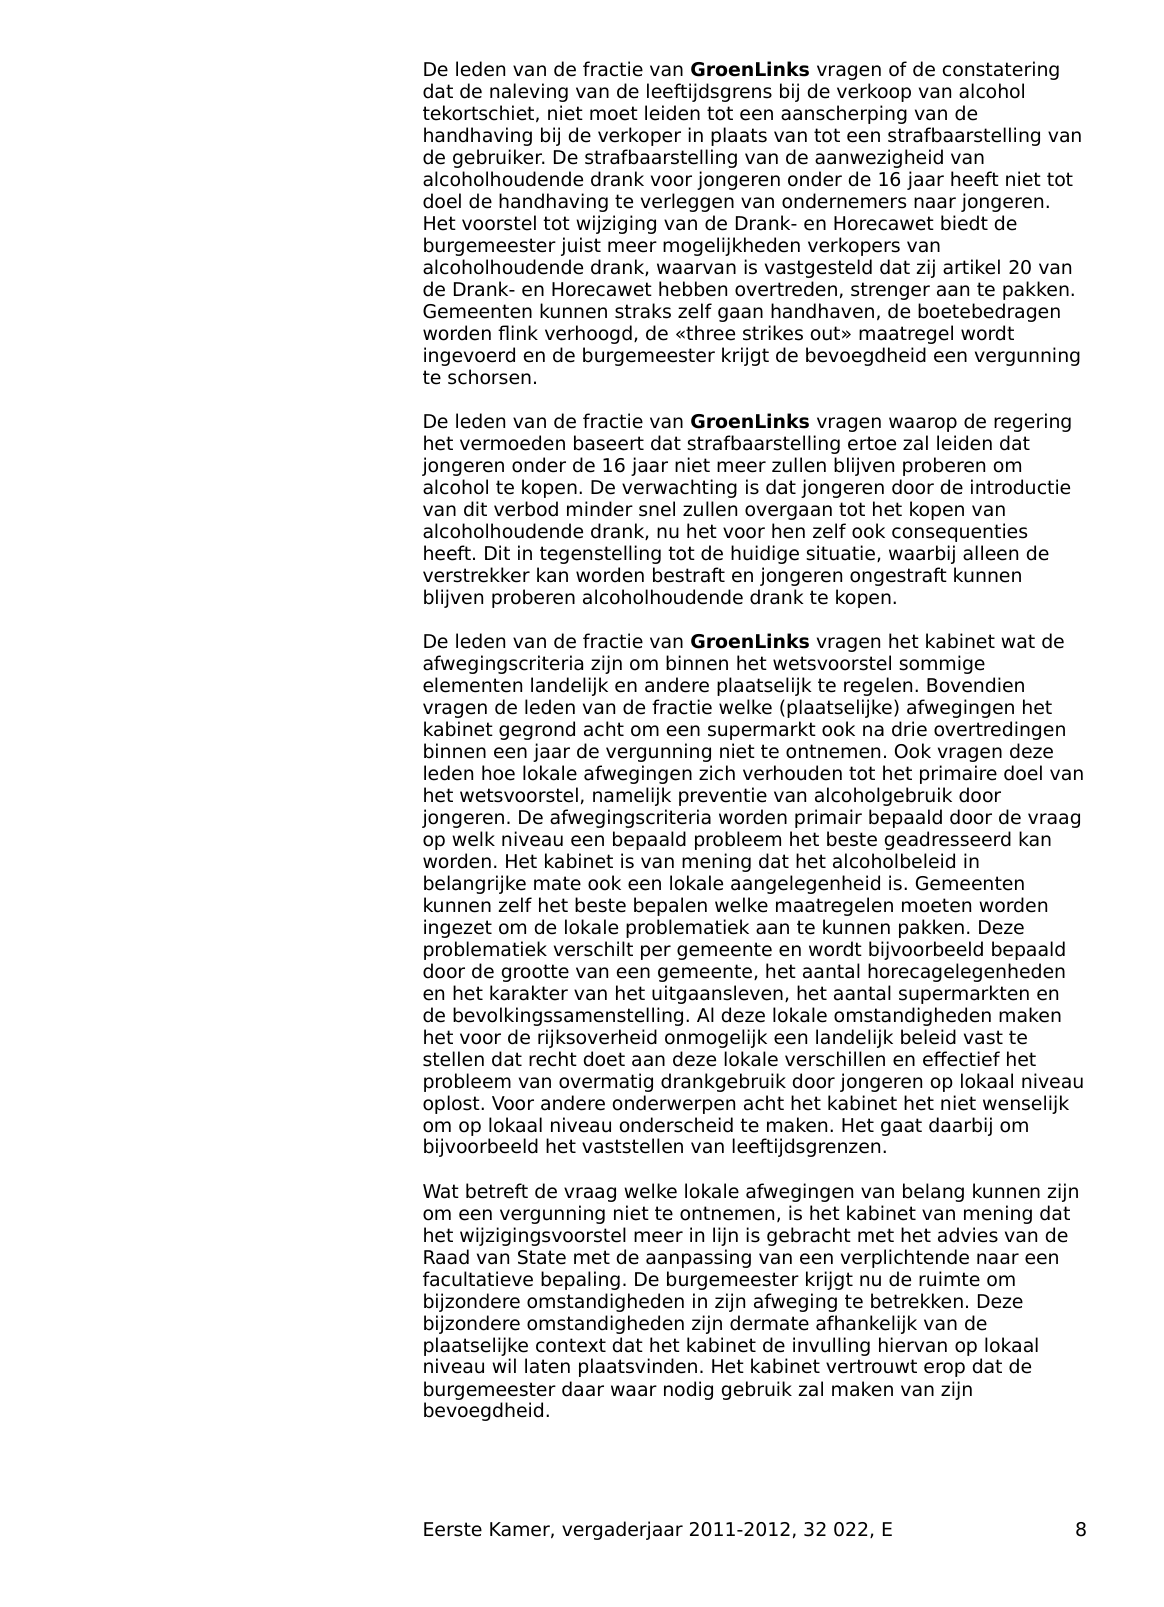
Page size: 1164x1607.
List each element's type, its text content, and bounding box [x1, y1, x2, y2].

text De leden van de fractie van GroenLinks vragen het kabinet wat de afwegingscriteria zijn om binnen het wetsvoorstel sommige elementen landelijk en andere plaatselijk te regelen. Bovendien vragen de leden van de fractie welke (plaatselijke) afwegingen het kabinet gegrond acht om een supermarkt ook na drie overtredingen binnen een jaar de vergunning niet te ontnemen. Ook vragen deze leden hoe lokale afwegingen zich verhouden tot het primaire doel van het wetsvoorstel, namelijk preventie van alcoholgebruik door jongeren. De afwegingscriteria worden primair bepaald door de vraag op welk niveau een bepaald probleem het beste geadresseerd kan worden. Het kabinet is van mening dat het alcoholbeleid in belangrijke mate ook een lokale aangelegenheid is. Gemeenten kunnen zelf het beste bepalen welke maatregelen moeten worden ingezet om de lokale problematiek aan te kunnen pakken. Deze problematiek verschilt per gemeente en wordt bijvoorbeeld bepaald door de grootte van een gemeente, het aantal horecagelegenheden en het karakter van het uitgaansleven, het aantal supermarkten en de bevolkingssamenstelling. Al deze lokale omstandigheden maken het voor de rijksoverheid onmogelijk een landelijk beleid vast te stellen dat recht doet aan deze lokale verschillen en effectief het probleem van overmatig drankgebruik door jongeren op lokaal niveau oplost. Voor andere onderwerpen acht het kabinet het niet wenselijk om op lokaal niveau onderscheid te maken. Het gaat daarbij om bijvoorbeeld het vaststellen van leeftijdsgrenzen. [422, 631, 1087, 1158]
text De leden van de fractie van GroenLinks vragen of de constatering dat de naleving van de leeftijdsgrens bij de verkoop van alcohol tekortschiet, niet moet leiden tot een aanscherping van de handhaving bij de verkoper in plaats van tot een strafbaarstelling van de gebruiker. De strafbaarstelling van de aanwezigheid van alcoholhoudende drank voor jongeren onder de 16 jaar heeft niet tot doel de handhaving te verleggen van ondernemers naar jongeren. Het voorstel tot wijziging van de Drank- en Horecawet biedt de burgemeester juist meer mogelijkheden verkopers van alcoholhoudende drank, waarvan is vastgesteld dat zij artikel 20 van de Drank- en Horecawet hebben overtreden, strenger aan te pakken. Gemeenten kunnen straks zelf gaan handhaven, de boetebedragen worden flink verhoogd, de «three strikes out» maatregel wordt ingevoerd en de burgemeester krijgt de bevoegdheid een vergunning te schorsen. [422, 59, 1087, 389]
text De leden van de fractie van GroenLinks vragen waarop de regering het vermoeden baseert dat strafbaarstelling ertoe zal leiden dat jongeren onder de 16 jaar niet meer zullen blijven proberen om alcohol te kopen. De verwachting is dat jongeren door de introductie van dit verbod minder snel zullen overgaan tot het kopen van alcoholhoudende drank, nu het voor hen zelf ook consequenties heeft. Dit in tegenstelling tot de huidige situatie, waarbij alleen de verstrekker kan worden bestraft en jongeren ongestraft kunnen blijven proberen alcoholhoudende drank te kopen. [422, 411, 1087, 609]
text Wat betreft de vraag welke lokale afwegingen van belang kunnen zijn om een vergunning niet te ontnemen, is het kabinet van mening dat het wijzigingsvoorstel meer in lijn is gebracht met het advies van de Raad van State met de aanpassing van een verplichtende naar een facultatieve bepaling. De burgemeester krijgt nu de ruimte om bijzondere omstandigheden in zijn afweging te betrekken. Deze bijzondere omstandigheden zijn dermate afhankelijk van de plaatselijke context dat het kabinet de invulling hiervan op lokaal niveau wil laten plaatsvinden. Het kabinet vertrouwt erop dat de burgemeester daar waar nodig gebruik zal maken van zijn bevoegdheid. [422, 1181, 1087, 1422]
